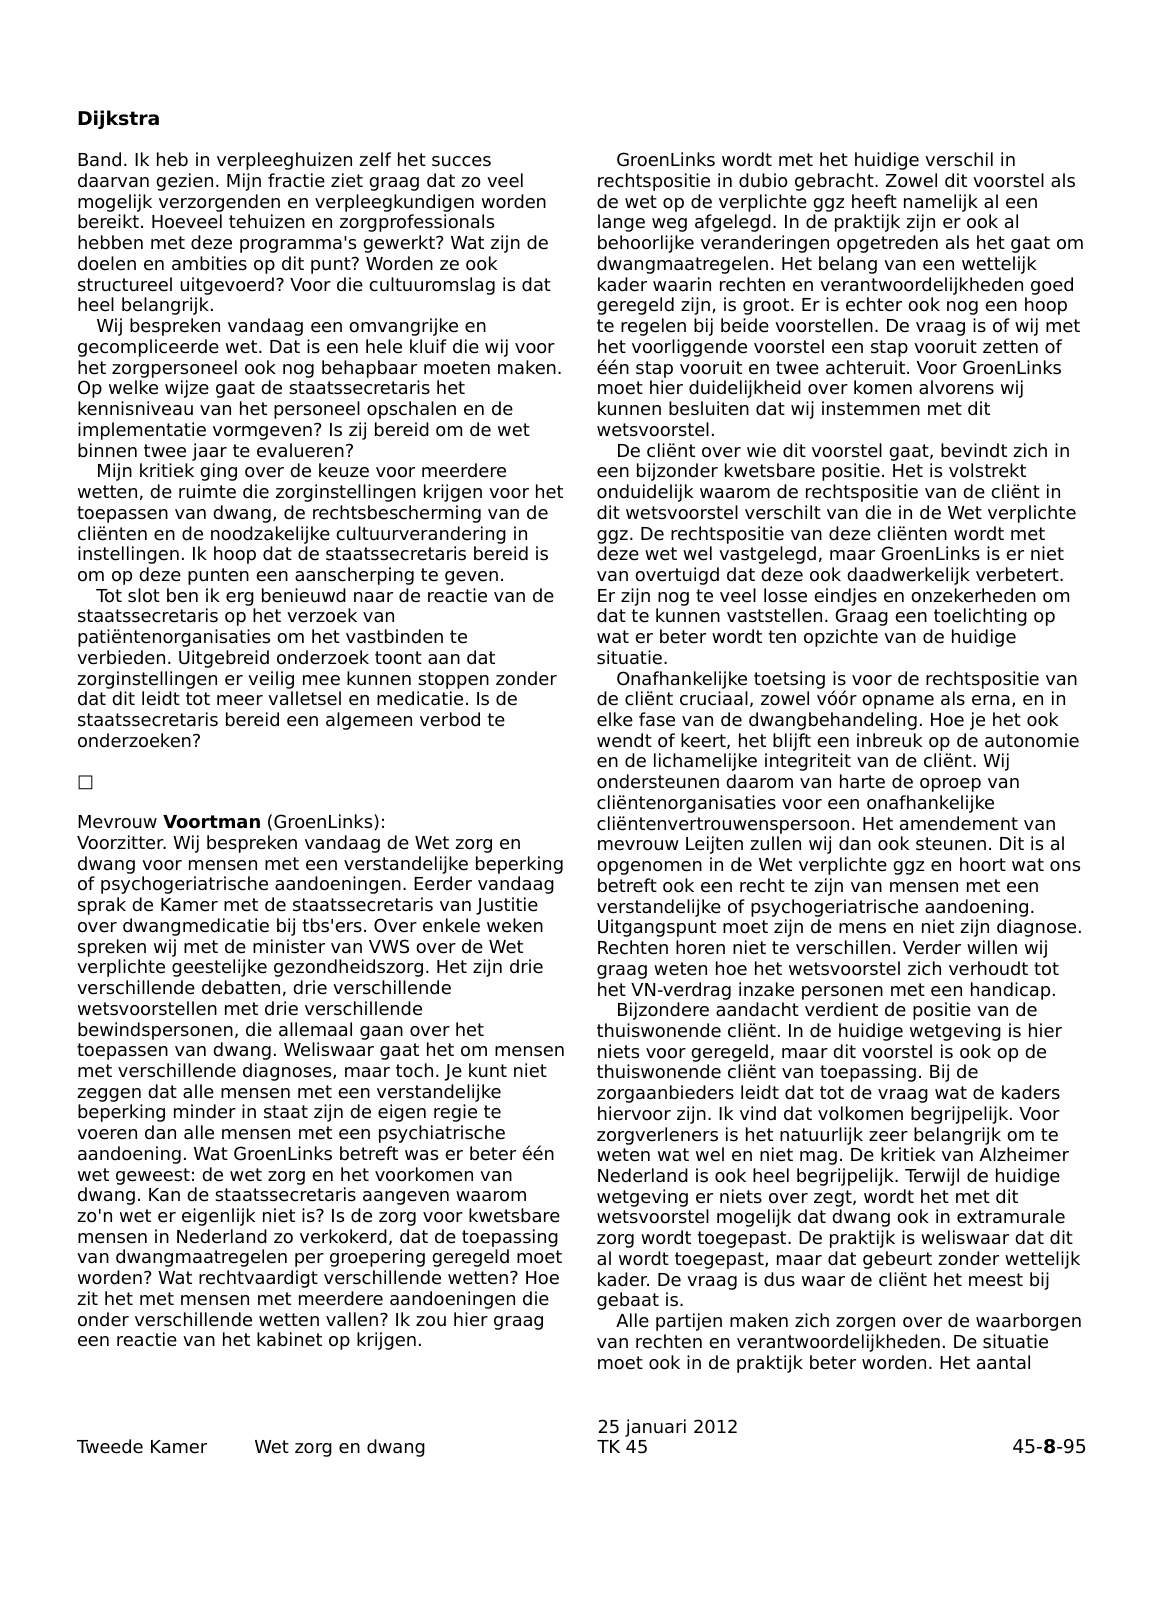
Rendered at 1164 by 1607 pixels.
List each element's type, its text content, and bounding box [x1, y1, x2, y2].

text Voorzitter. Wij bespreken vandaag de Wet zorg en dwang voor mensen met een verstandelijke beperking of psychogeriatrische aandoeningen. Eerder vandaag sprak de Kamer met de staatssecretaris van Justitie over dwangmedicatie bij tbs'ers. Over enkele weken spreken wij met de minister van VWS over de Wet verplichte geestelijke gezondheidszorg. Het zijn drie verschillende debatten, drie verschillende wetsvoorstellen met drie verschillende bewindspersonen, die allemaal gaan over het toepassen van dwang. Weliswaar gaat het om mensen met verschillende diagnoses, maar toch. Je kunt niet zeggen dat alle mensen met een verstandelijke beperking minder in staat zijn de eigen regie te voeren dan alle mensen met een psychiatrische aandoening. Wat GroenLinks betreft was er beter één wet geweest: de wet zorg en het voorkomen van dwang. Kan de staatssecretaris aangeven waarom zo'n wet er eigenlijk niet is? Is de zorg voor kwetsbare mensen in Nederland zo verkokerd, dat de toepassing van dwangmaatregelen per groepering geregeld moet worden? Wat rechtvaardigt verschillende wetten? Hoe zit het met mensen met meerdere aandoeningen die onder verschillende wetten vallen? Ik zou hier graag een reactie van het kabinet op krijgen. [77, 833, 567, 1351]
text Mevrouw Voortman (GroenLinks): [77, 812, 567, 833]
text Band. Ik heb in verpleeghuizen zelf het succes daarvan gezien. Mijn fractie ziet graag dat zo veel mogelijk verzorgenden en verpleegkundigen worden bereikt. Hoeveel tehuizen en zorgprofessionals hebben met deze programma's gewerkt? Wat zijn de doelen en ambities op dit punt? Worden ze ook structureel uitgevoerd? Voor die cultuuromslag is dat heel belangrijk. [77, 150, 567, 316]
text Mijn kritiek ging over de keuze voor meerdere wetten, de ruimte die zorginstellingen krijgen voor het toepassen van dwang, de rechtsbescherming van de cliënten en de noodzakelijke cultuurverandering in instellingen. Ik hoop dat de staatssecretaris bereid is om op deze punten een aanscherping te geven. [77, 461, 567, 586]
text Onafhankelijke toetsing is voor de rechtspositie van de cliënt cruciaal, zowel vóór opname als erna, en in elke fase van de dwangbehandeling. Hoe je het ook wendt of keert, het blijft een inbreuk op de autonomie en de lichamelijke integriteit van de cliënt. Wij ondersteunen daarom van harte de oproep van cliëntenorganisaties voor een onafhankelijke cliëntenvertrouwenspersoon. Het amendement van mevrouw Leijten zullen wij dan ook steunen. Dit is al opgenomen in de Wet verplichte ggz en hoort wat ons betreft ook een recht te zijn van mensen met een verstandelijke of psychogeriatrische aandoening. Uitgangspunt moet zijn de mens en niet zijn diagnose. Rechten horen niet te verschillen. Verder willen wij graag weten hoe het wetsvoorstel zich verhoudt tot het VN-verdrag inzake personen met een handicap. [596, 668, 1087, 1000]
text GroenLinks wordt met het huidige verschil in rechtspositie in dubio gebracht. Zowel dit voorstel als de wet op de verplichte ggz heeft namelijk al een lange weg afgelegd. In de praktijk zijn er ook al behoorlijke veranderingen opgetreden als het gaat om dwangmaatregelen. Het belang van een wettelijk kader waarin rechten en verantwoordelijkheden goed geregeld zijn, is groot. Er is echter ook nog een hoop te regelen bij beide voorstellen. De vraag is of wij met het voorliggende voorstel een stap vooruit zetten of één stap vooruit en twee achteruit. Voor GroenLinks moet hier duidelijkheid over komen alvorens wij kunnen besluiten dat wij instemmen met dit wetsvoorstel. [596, 150, 1087, 440]
text Bijzondere aandacht verdient de positie van de thuiswonende cliënt. In de huidige wetgeving is hier niets voor geregeld, maar dit voorstel is ook op de thuiswonende cliënt van toepassing. Bij de zorgaanbieders leidt dat tot de vraag wat de kaders hiervoor zijn. Ik vind dat volkomen begrijpelijk. Voor zorgverleners is het natuurlijk zeer belangrijk om te weten wat wel en niet mag. De kritiek van Alzheimer Nederland is ook heel begrijpelijk. Terwijl de huidige wetgeving er niets over zegt, wordt het met dit wetsvoorstel mogelijk dat dwang ook in extramurale zorg wordt toegepast. De praktijk is weliswaar dat dit al wordt toegepast, maar dat gebeurt zonder wettelijk kader. De vraag is dus waar de cliënt het meest bij gebaat is. [596, 1000, 1087, 1311]
text □ [77, 771, 567, 792]
text Wij bespreken vandaag een omvangrijke en gecompliceerde wet. Dat is een hele kluif die wij voor het zorgpersoneel ook nog behapbaar moeten maken. Op welke wijze gaat de staatssecretaris het kennisniveau van het personeel opschalen en de implementatie vormgeven? Is zij bereid om de wet binnen twee jaar te evalueren? [77, 316, 567, 461]
text Tot slot ben ik erg benieuwd naar de reactie van de staatssecretaris op het verzoek van patiëntenorganisaties om het vastbinden te verbieden. Uitgebreid onderzoek toont aan dat zorginstellingen er veilig mee kunnen stoppen zonder dat dit leidt tot meer valletsel en medicatie. Is de staatssecretaris bereid een algemeen verbod te onderzoeken? [77, 586, 567, 751]
text Alle partijen maken zich zorgen over de waarborgen van rechten en verantwoordelijkheden. De situatie moet ook in de praktijk beter worden. Het aantal [596, 1311, 1087, 1373]
text De cliënt over wie dit voorstel gaat, bevindt zich in een bijzonder kwetsbare positie. Het is volstrekt onduidelijk waarom de rechtspositie van de cliënt in dit wetsvoorstel verschilt van die in de Wet verplichte ggz. De rechtspositie van deze cliënten wordt met deze wet wel vastgelegd, maar GroenLinks is er niet van overtuigd dat deze ook daadwerkelijk verbetert. Er zijn nog te veel losse eindjes en onzekerheden om dat te kunnen vaststellen. Graag een toelichting op wat er beter wordt ten opzichte van de huidige situatie. [596, 440, 1087, 668]
